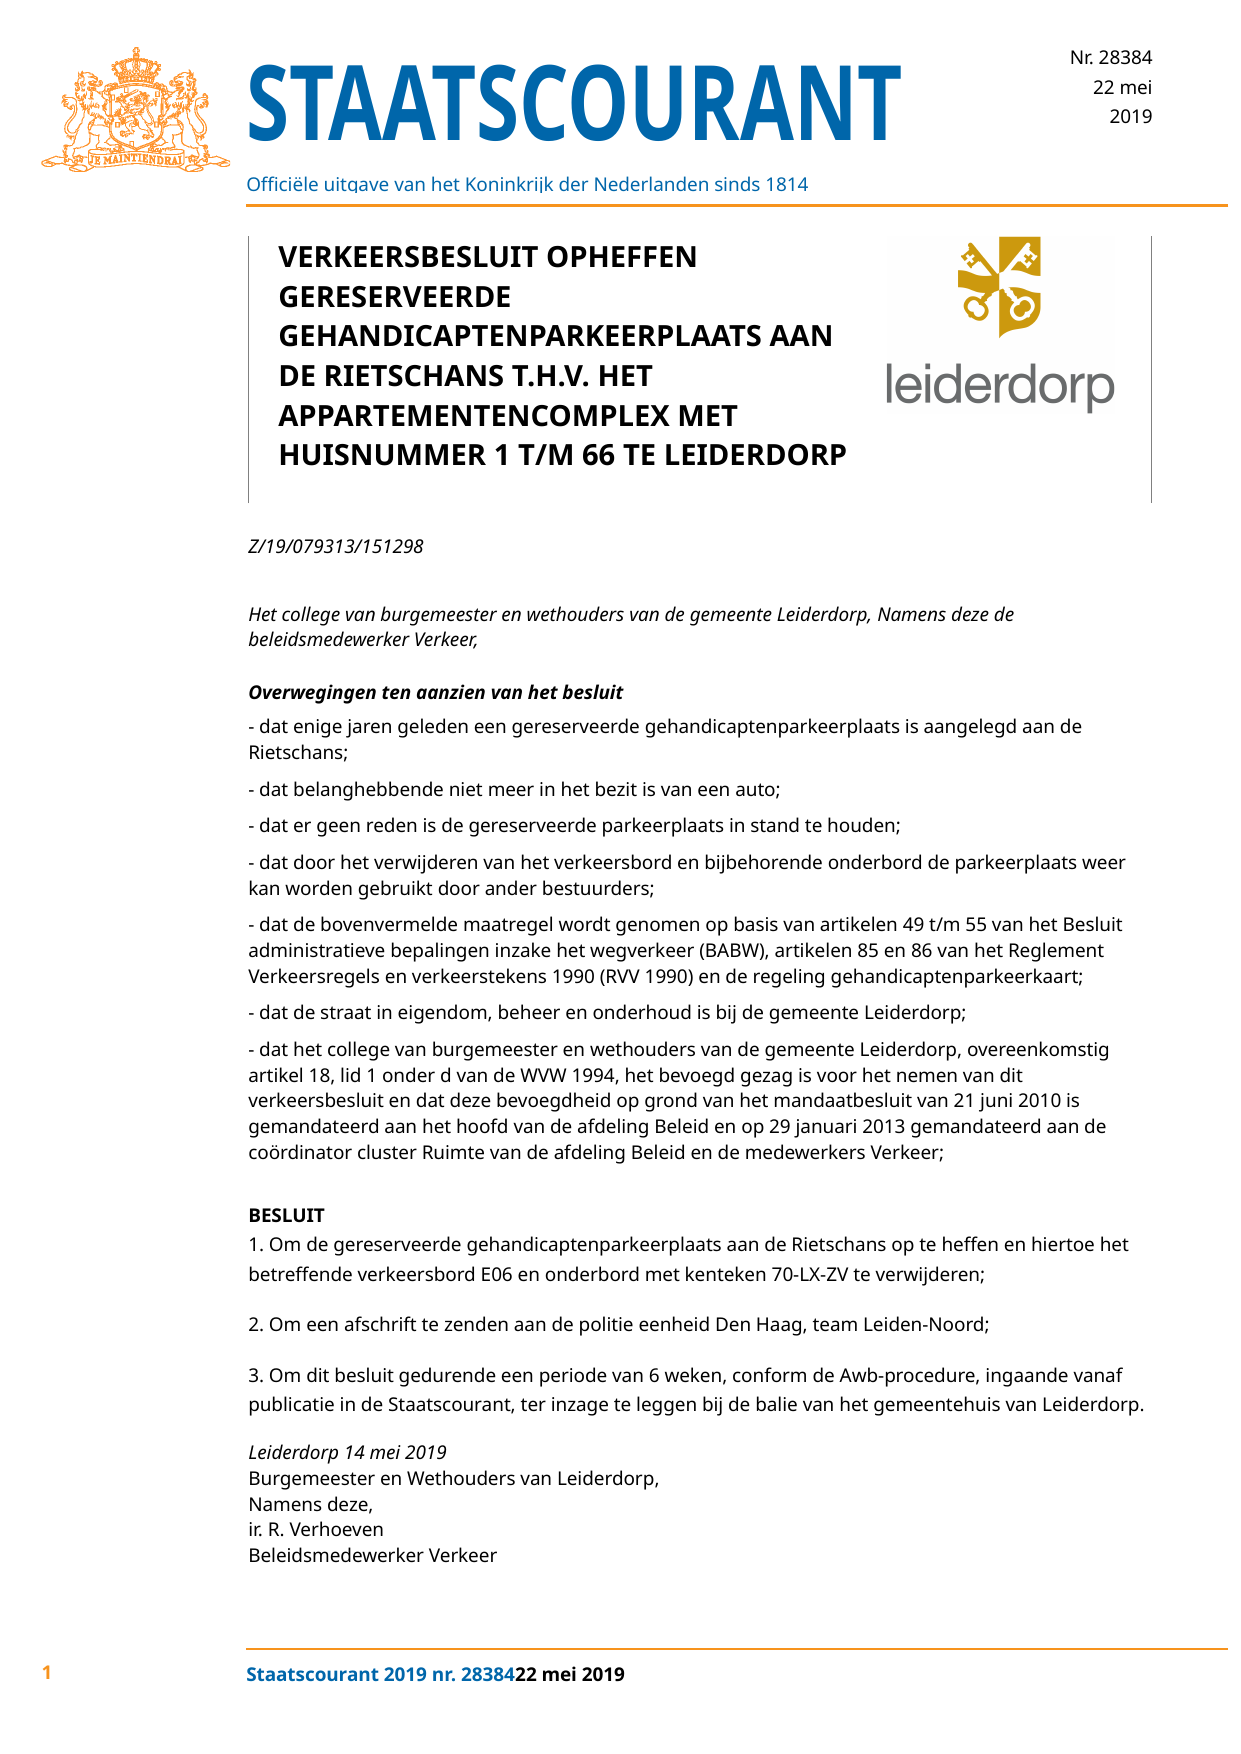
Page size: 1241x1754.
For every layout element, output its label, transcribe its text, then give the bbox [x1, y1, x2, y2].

text Beleidsmedewerker Verkeer [248, 1542, 1152, 1568]
text Het college van burgemeester en wethouders van de gemeente Leiderdorp, Namens deze de beleidsmedewerker Verkeer, [248, 601, 1152, 652]
text - dat belanghebbende niet meer in het bezit is van een auto; [248, 776, 1152, 801]
table_header [850, 414, 1151, 503]
table_header VERKEERSBESLUIT OPHEFFEN GERESERVEERDE GEHANDICAPTENPARKEERPLAATS AAN DE RIETSCHANS T.H.V. HET APPARTEMENTENCOMPLEX MET HUISNUMMER 1 T/M 66 TE LEIDERDORP [249, 236, 850, 503]
text Overwegingen ten aanzien van het besluit [248, 679, 1152, 705]
text 3. Om dit besluit gedurende een periode van 6 weken, conform de Awb-procedure, ingaande vanaf publicatie in de Staatscourant, ter inzage te leggen bij de balie van het gemeentehuis van Leiderdorp. [248, 1362, 1152, 1417]
text Z/19/079313/151298 [248, 533, 1152, 559]
table_header [1115, 236, 1151, 413]
text Namens deze, [248, 1491, 1152, 1516]
text - dat enige jaren geleden een gereserveerde gehandicaptenparkeerplaats is aangelegd aan de Rietschans; [248, 713, 1152, 765]
text 1. Om de gereserveerde gehandicaptenparkeerplaats aan de Rietschans op te heffen en hiertoe het betreffende verkeersbord E06 en onderbord met kenteken 70-LX-ZV te verwijderen; [248, 1231, 1152, 1287]
picture [41, 47, 231, 172]
picture [886, 236, 1115, 414]
text - dat het college van burgemeester en wethouders van de gemeente Leiderdorp, overeenkomstig artikel 18, lid 1 onder d van de WVW 1994, het bevoegd gezag is voor het nemen van dit verkeersbesluit en dat deze bevoegdheid op grond van het mandaatbesluit van 21 juni 2010 is gemandateerd aan het hoofd van de afdeling Beleid en op 29 januari 2013 gemandateerd aan de coördinator cluster Ruimte van de afdeling Beleid en de medewerkers Verkeer; [248, 1036, 1152, 1165]
text - dat door het verwijderen van het verkeersbord en bijbehorende onderbord de parkeerplaats weer kan worden gebruikt door ander bestuurders; [248, 849, 1152, 901]
text - dat de bovenvermelde maatregel wordt genomen op basis van artikelen 49 t/m 55 van het Besluit administratieve bepalingen inzake het wegverkeer (BABW), artikelen 85 en 86 van het Reglement Verkeersregels en verkeerstekens 1990 (RVV 1990) en de regeling gehandicaptenparkeerkaart; [248, 911, 1152, 989]
text Leiderdorp 14 mei 2019 [248, 1439, 1152, 1465]
table_header [850, 236, 886, 413]
text - dat de straat in eigendom, beheer en onderhoud is bij de gemeente Leiderdorp; [248, 999, 1152, 1025]
text Burgemeester en Wethouders van Leiderdorp, [248, 1465, 1152, 1491]
text BESLUIT [248, 1202, 1152, 1228]
text ir. R. Verhoeven [248, 1516, 1152, 1542]
text 2. Om een afschrift te zenden aan de politie eenheid Den Haag, team Leiden-Noord; [248, 1311, 1152, 1337]
text - dat er geen reden is de gereserveerde parkeerplaats in stand te houden; [248, 812, 1152, 838]
